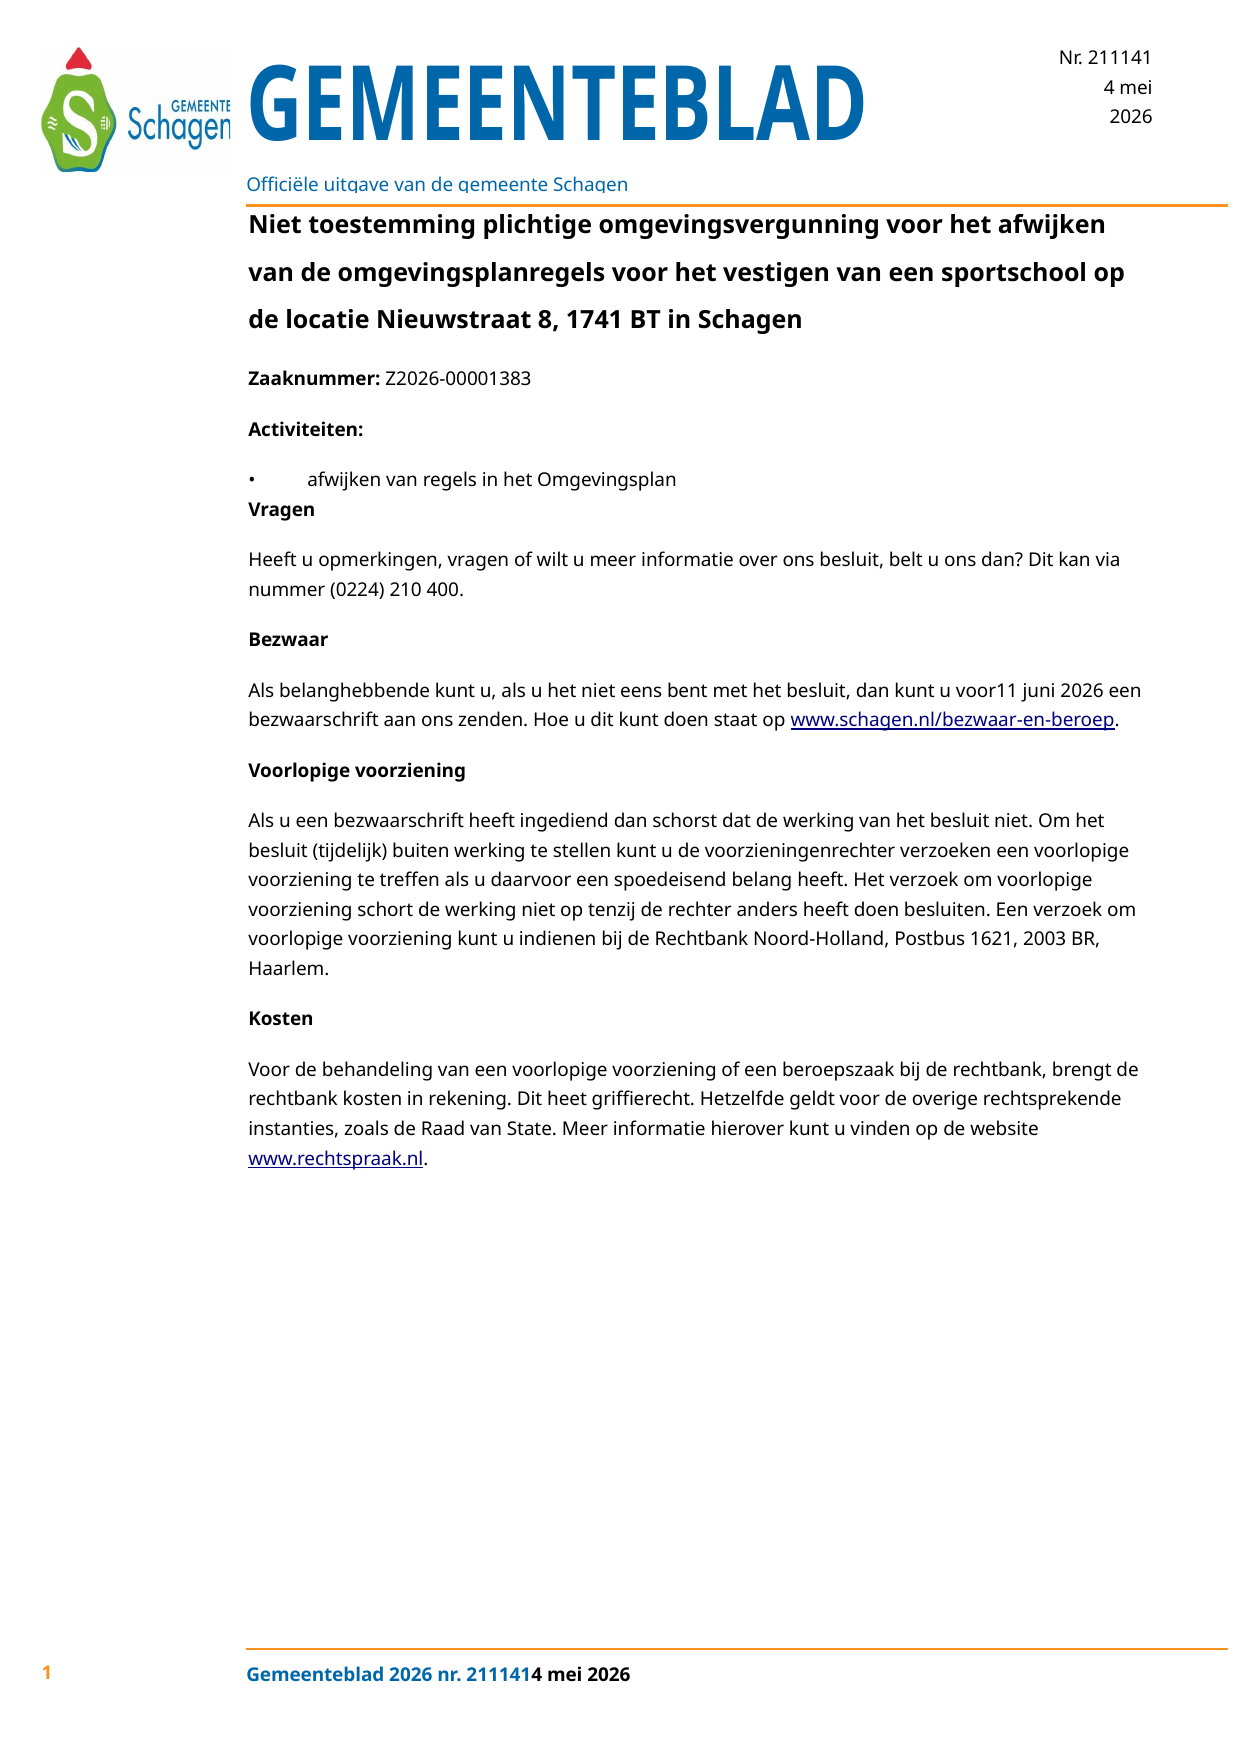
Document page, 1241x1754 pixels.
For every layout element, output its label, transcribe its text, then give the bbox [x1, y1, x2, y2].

text Heeft u opmerkingen, vragen of wilt u meer informatie over ons besluit, belt u ons dan? Dit kan via nummer (0224) 210 400. [248, 546, 1152, 602]
text Als u een bezwaarschrift heeft ingediend dan schorst dat de werking van het besluit niet. Om het besluit (tijdelijk) buiten werking te stellen kunt u de voorzieningenrechter verzoeken een voorlopige voorziening te treffen als u daarvoor een spoedeisend belang heeft. Het verzoek om voorlopige voorziening schort de werking niet op tenzij de rechter anders heeft doen besluiten. Een verzoek om voorlopige voorziening kunt u indienen bij de Rechtbank Noord-Holland, Postbus 1621, 2003 BR, Haarlem. [248, 807, 1152, 981]
text Kosten [248, 1006, 1152, 1031]
text Activiteiten: [248, 416, 1152, 442]
picture [41, 47, 231, 172]
text Vragen [248, 496, 1152, 522]
text Voorlopige voorziening [248, 757, 1152, 782]
text Bezwaar [248, 626, 1152, 652]
text Voor de behandeling van een voorlopige voorziening of een beroepszaak bij de rechtbank, brengt de rechtbank kosten in rekening. Dit heet griffierecht. Hetzelfde geldt voor de overige rechtsprekende instanties, zoals de Raad van State. Meer informatie hierover kunt u vinden op de website www.rechtspraak.nl. [248, 1056, 1152, 1170]
list afwijken van regels in het Omgevingsplan [248, 466, 1152, 492]
text Niet toestemming plichtige omgevingsvergunning voor het afwijken van de omgevingsplanregels voor het vestigen van een sportschool op de locatie Nieuwstraat 8, 1741 BT in Schagen [248, 207, 1152, 336]
text Zaaknummer: Z2026-00001383 [248, 366, 1152, 391]
text Als belanghebbende kunt u, als u het niet eens bent met het besluit, dan kunt u voor11 juni 2026 een bezwaarschrift aan ons zenden. Hoe u dit kunt doen staat op www.schagen.nl/bezwaar-en-beroep. [248, 677, 1152, 732]
